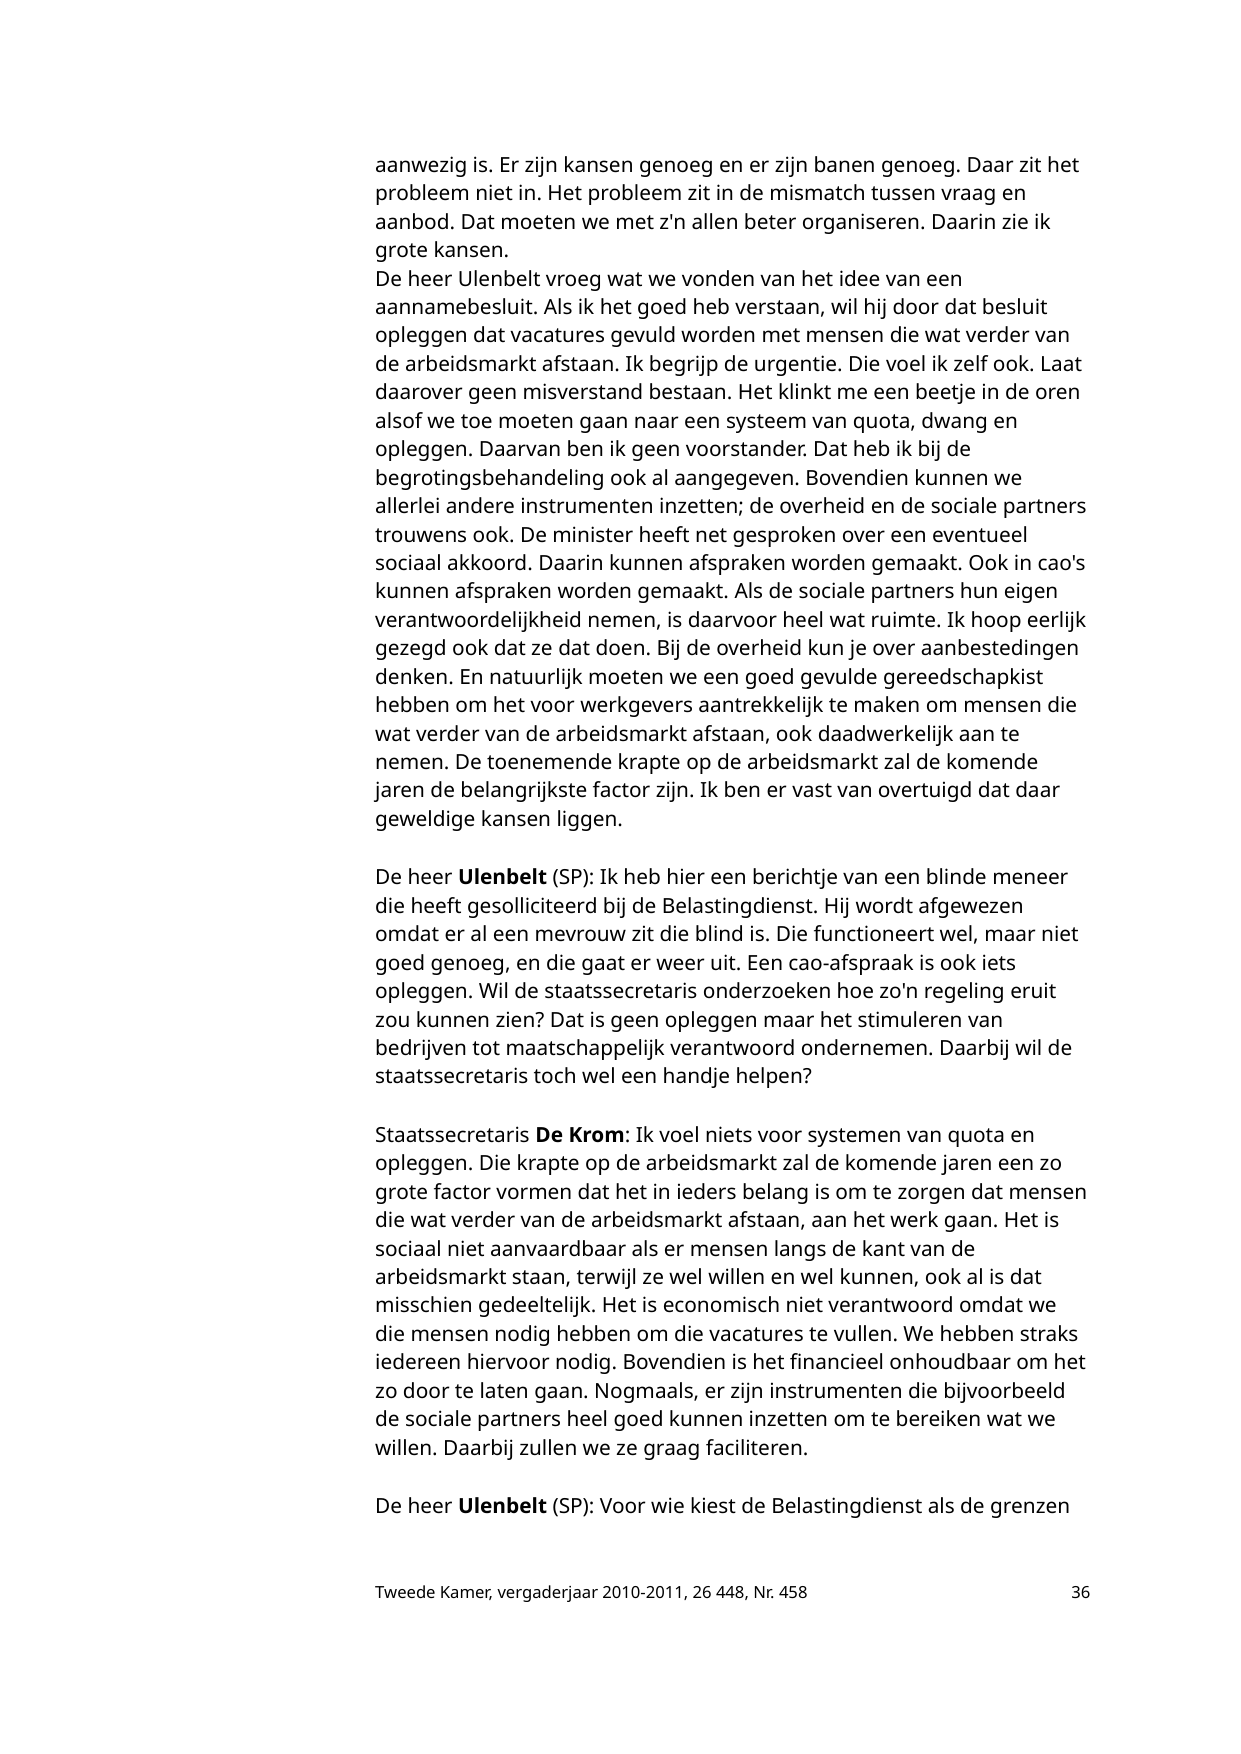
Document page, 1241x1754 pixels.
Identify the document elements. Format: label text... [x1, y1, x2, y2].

text De heer Ulenbelt (SP): Voor wie kiest de Belastingdienst als de grenzen [375, 1491, 1090, 1520]
text aanwezig is. Er zijn kansen genoeg en er zijn banen genoeg. Daar zit het probleem niet in. Het probleem zit in de mismatch tussen vraag en aanbod. Dat moeten we met z'n allen beter organiseren. Daarin zie ik grote kansen. [375, 150, 1090, 264]
text De heer Ulenbelt vroeg wat we vonden van het idee van een aannamebesluit. Als ik het goed heb verstaan, wil hij door dat besluit opleggen dat vacatures gevuld worden met mensen die wat verder van de arbeidsmarkt afstaan. Ik begrijp de urgentie. Die voel ik zelf ook. Laat daarover geen misverstand bestaan. Het klinkt me een beetje in de oren alsof we toe moeten gaan naar een systeem van quota, dwang en opleggen. Daarvan ben ik geen voorstander. Dat heb ik bij de begrotingsbehandeling ook al aangegeven. Bovendien kunnen we allerlei andere instrumenten inzetten; de overheid en de sociale partners trouwens ook. De minister heeft net gesproken over een eventueel sociaal akkoord. Daarin kunnen afspraken worden gemaakt. Ook in cao's kunnen afspraken worden gemaakt. Als de sociale partners hun eigen verantwoordelijkheid nemen, is daarvoor heel wat ruimte. Ik hoop eerlijk gezegd ook dat ze dat doen. Bij de overheid kun je over aanbestedingen denken. En natuurlijk moeten we een goed gevulde gereedschapkist hebben om het voor werkgevers aantrekkelijk te maken om mensen die wat verder van de arbeidsmarkt afstaan, ook daadwerkelijk aan te nemen. De toenemende krapte op de arbeidsmarkt zal de komende jaren de belangrijkste factor zijn. Ik ben er vast van overtuigd dat daar geweldige kansen liggen. [375, 264, 1090, 832]
text Staatssecretaris De Krom: Ik voel niets voor systemen van quota en opleggen. Die krapte op de arbeidsmarkt zal de komende jaren een zo grote factor vormen dat het in ieders belang is om te zorgen dat mensen die wat verder van de arbeidsmarkt afstaan, aan het werk gaan. Het is sociaal niet aanvaardbaar als er mensen langs de kant van de arbeidsmarkt staan, terwijl ze wel willen en wel kunnen, ook al is dat misschien gedeeltelijk. Het is economisch niet verantwoord omdat we die mensen nodig hebben om die vacatures te vullen. We hebben straks iedereen hiervoor nodig. Bovendien is het financieel onhoudbaar om het zo door te laten gaan. Nogmaals, er zijn instrumenten die bijvoorbeeld de sociale partners heel goed kunnen inzetten om te bereiken wat we willen. Daarbij zullen we ze graag faciliteren. [375, 1120, 1090, 1461]
text De heer Ulenbelt (SP): Ik heb hier een berichtje van een blinde meneer die heeft gesolliciteerd bij de Belastingdienst. Hij wordt afgewezen omdat er al een mevrouw zit die blind is. Die functioneert wel, maar niet goed genoeg, en die gaat er weer uit. Een cao-afspraak is ook iets opleggen. Wil de staatssecretaris onderzoeken hoe zo'n regeling eruit zou kunnen zien? Dat is geen opleggen maar het stimuleren van bedrijven tot maatschappelijk verantwoord ondernemen. Daarbij wil de staatssecretaris toch wel een handje helpen? [375, 862, 1090, 1090]
